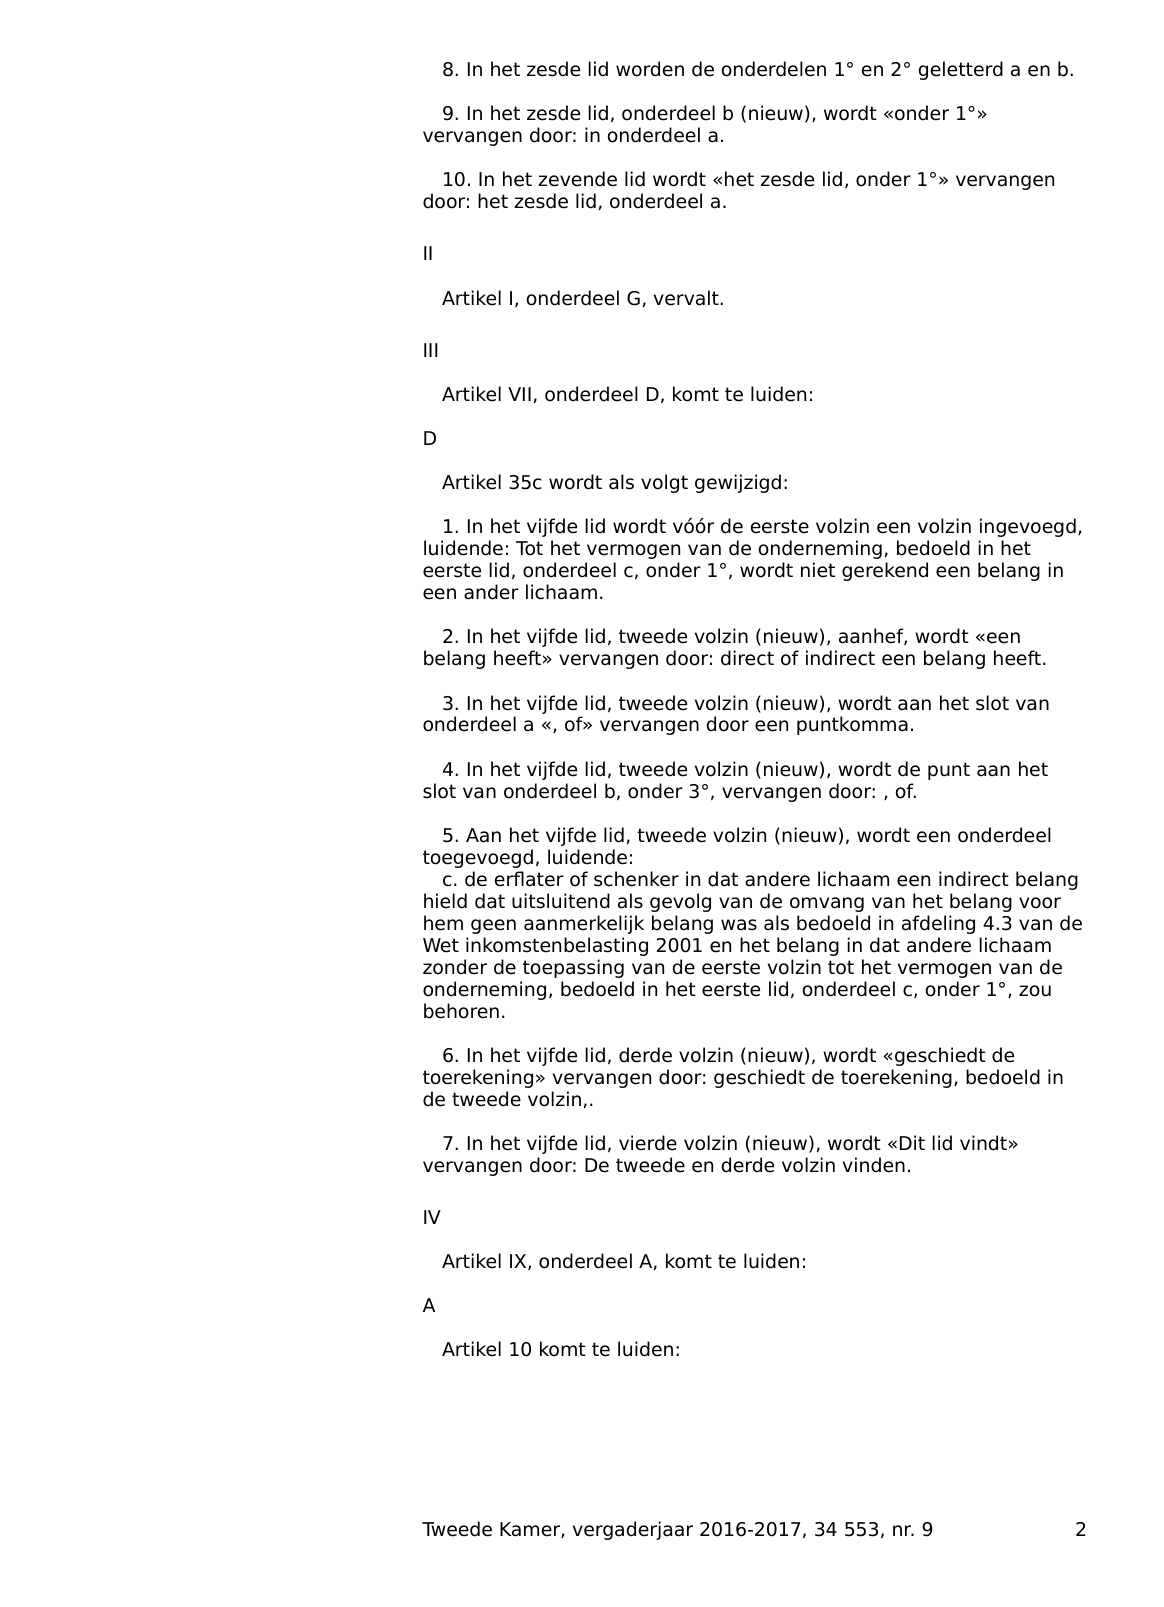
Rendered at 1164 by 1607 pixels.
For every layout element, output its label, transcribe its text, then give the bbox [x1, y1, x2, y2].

text 10. In het zevende lid wordt «het zesde lid, onder 1°» vervangen door: het zesde lid, onderdeel a. [422, 169, 1087, 213]
text D [422, 428, 1087, 450]
text 6. In het vijfde lid, derde volzin (nieuw), wordt «geschiedt de toerekening» vervangen door: geschiedt de toerekening, bedoeld in de tweede volzin,. [422, 1045, 1087, 1111]
text 9. In het zesde lid, onderdeel b (nieuw), wordt «onder 1°» vervangen door: in onderdeel a. [422, 103, 1087, 147]
text A [422, 1295, 1087, 1317]
text 5. Aan het vijfde lid, tweede volzin (nieuw), wordt een onderdeel toegevoegd, luidende: [422, 825, 1087, 869]
text Artikel 10 komt te luiden: [422, 1339, 1087, 1361]
text Artikel IX, onderdeel A, komt te luiden: [422, 1251, 1087, 1273]
text Artikel VII, onderdeel D, komt te luiden: [422, 384, 1087, 406]
text 8. In het zesde lid worden de onderdelen 1° en 2° geletterd a en b. [422, 59, 1087, 81]
text c. de erflater of schenker in dat andere lichaam een indirect belang hield dat uitsluitend als gevolg van de omvang van het belang voor hem geen aanmerkelijk belang was als bedoeld in afdeling 4.3 van de Wet inkomstenbelasting 2001 en het belang in dat andere lichaam zonder de toepassing van de eerste volzin tot het vermogen van de onderneming, bedoeld in het eerste lid, onderdeel c, onder 1°, zou behoren. [422, 869, 1087, 1022]
subtitle IV [422, 1207, 1087, 1229]
text Artikel I, onderdeel G, vervalt. [422, 287, 1087, 309]
text 3. In het vijfde lid, tweede volzin (nieuw), wordt aan het slot van onderdeel a «, of» vervangen door een puntkomma. [422, 692, 1087, 736]
subtitle II [422, 243, 1087, 265]
text 2. In het vijfde lid, tweede volzin (nieuw), aanhef, wordt «een belang heeft» vervangen door: direct of indirect een belang heeft. [422, 626, 1087, 670]
text 7. In het vijfde lid, vierde volzin (nieuw), wordt «Dit lid vindt» vervangen door: De tweede en derde volzin vinden. [422, 1133, 1087, 1177]
text Artikel 35c wordt als volgt gewijzigd: [422, 472, 1087, 494]
text 1. In het vijfde lid wordt vóór de eerste volzin een volzin ingevoegd, luidende: Tot het vermogen van de onderneming, bedoeld in het eerste lid, onderdeel c, onder 1°, wordt niet gerekend een belang in een ander lichaam. [422, 516, 1087, 604]
text 4. In het vijfde lid, tweede volzin (nieuw), wordt de punt aan het slot van onderdeel b, onder 3°, vervangen door: , of. [422, 758, 1087, 802]
subtitle III [422, 339, 1087, 361]
